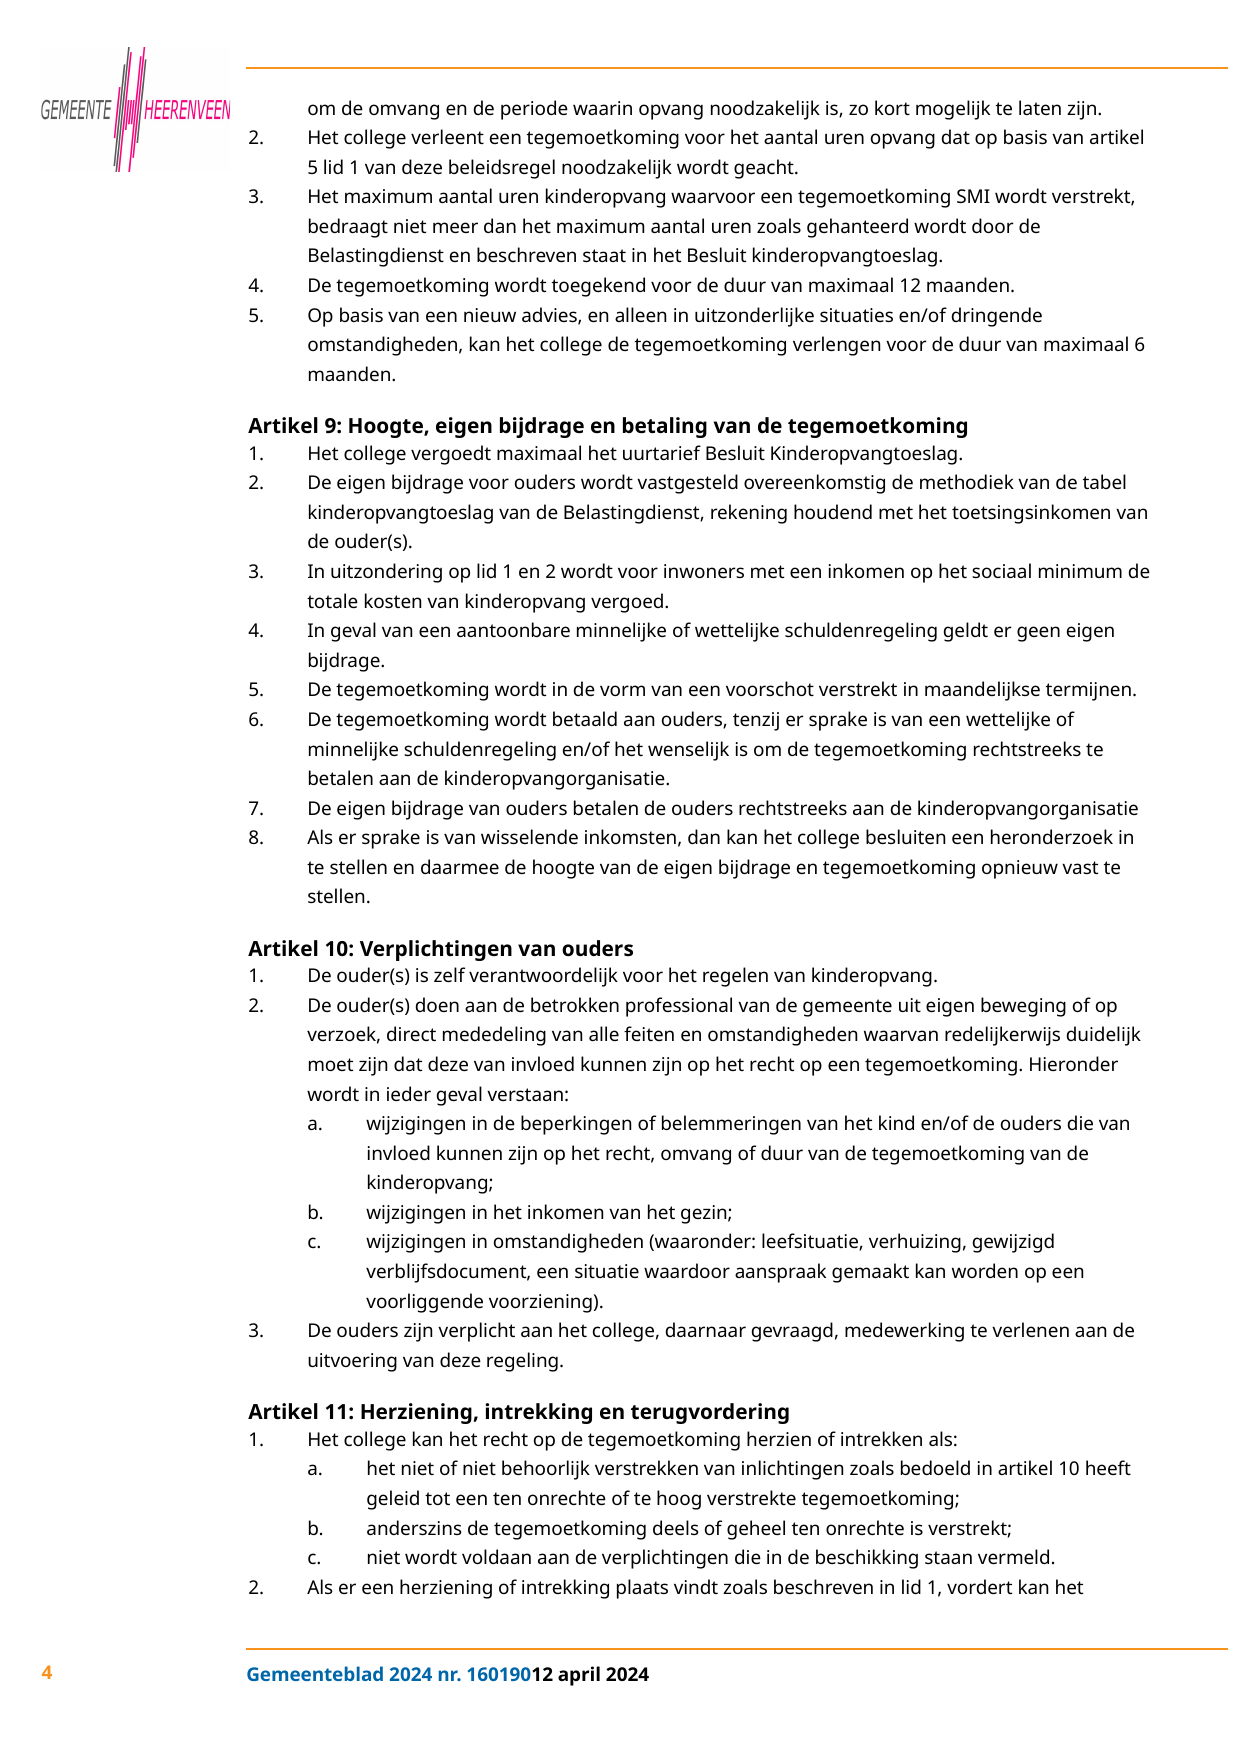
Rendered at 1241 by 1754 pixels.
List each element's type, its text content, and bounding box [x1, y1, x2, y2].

list De ouder(s) doen aan de betrokken professional van de gemeente uit eigen beweging of op verzoek, direct mededeling van alle feiten en omstandigheden waarvan redelijkerwijs duidelijk moet zijn dat deze van invloed kunnen zijn op het recht op een tegemoetkoming. Hieronder wordt in ieder geval verstaan: [248, 992, 1152, 1107]
list wijzigingen in het inkomen van het gezin; [307, 1199, 1152, 1225]
list In uitzondering op lid 1 en 2 wordt voor inwoners met een inkomen op het sociaal minimum de totale kosten van kinderopvang vergoed. [248, 558, 1152, 613]
list De tegemoetkoming wordt in de vorm van een voorschot verstrekt in maandelijkse termijnen. [248, 677, 1152, 702]
text Artikel 9: Hoogte, eigen bijdrage en betaling van de tegemoetkoming [248, 411, 1152, 440]
list Als er een herziening of intrekking plaats vindt zoals beschreven in lid 1, vordert kan het [248, 1574, 1152, 1599]
list wijzigingen in omstandigheden (waaronder: leefsituatie, verhuizing, gewijzigd verblijfsdocument, een situatie waardoor aanspraak gemaakt kan worden op een voorliggende voorziening). [307, 1229, 1152, 1314]
list Het college kan het recht op de tegemoetkoming herzien of intrekken als: [248, 1426, 1152, 1452]
list wijzigingen in de beperkingen of belemmeringen van het kind en/of de ouders die van invloed kunnen zijn op het recht, omvang of duur van de tegemoetkoming van de kinderopvang; [307, 1110, 1152, 1195]
list Op basis van een nieuw advies, en alleen in uitzonderlijke situaties en/of dringende omstandigheden, kan het college de tegemoetkoming verlengen voor de duur van maximaal 6 maanden. [248, 302, 1152, 387]
list De tegemoetkoming wordt betaald aan ouders, tenzij er sprake is van een wettelijke of minnelijke schuldenregeling en/of het wenselijk is om de tegemoetkoming rechtstreeks te betalen aan de kinderopvangorganisatie. [248, 706, 1152, 791]
list Het maximum aantal uren kinderopvang waarvoor een tegemoetkoming SMI wordt verstrekt, bedraagt niet meer dan het maximum aantal uren zoals gehanteerd wordt door de Belastingdienst en beschreven staat in het Besluit kinderopvangtoeslag. [248, 183, 1152, 268]
text Artikel 11: Herziening, intrekking en terugvordering [248, 1397, 1152, 1426]
list Als er sprake is van wisselende inkomsten, dan kan het college besluiten een heronderzoek in te stellen en daarmee de hoogte van de eigen bijdrage en tegemoetkoming opnieuw vast te stellen. [248, 824, 1152, 909]
list om de omvang en de periode waarin opvang noodzakelijk is, zo kort mogelijk te laten zijn. [248, 95, 1152, 121]
list Het college vergoedt maximaal het uurtarief Besluit Kinderopvangtoeslag. [248, 440, 1152, 466]
list De tegemoetkoming wordt toegekend voor de duur van maximaal 12 maanden. [248, 272, 1152, 298]
picture [41, 47, 231, 172]
list De ouder(s) is zelf verantwoordelijk voor het regelen van kinderopvang. [248, 962, 1152, 988]
list het niet of niet behoorlijk verstrekken van inlichtingen zoals bedoeld in artikel 10 heeft geleid tot een ten onrechte of te hoog verstrekte tegemoetkoming; [307, 1456, 1152, 1511]
list De ouders zijn verplicht aan het college, daarnaar gevraagd, medewerking te verlenen aan de uitvoering van deze regeling. [248, 1317, 1152, 1373]
list Het college verleent een tegemoetkoming voor het aantal uren opvang dat op basis van artikel 5 lid 1 van deze beleidsregel noodzakelijk wordt geacht. [248, 124, 1152, 180]
list anderszins de tegemoetkoming deels of geheel ten onrechte is verstrekt; [307, 1515, 1152, 1540]
list De eigen bijdrage van ouders betalen de ouders rechtstreeks aan de kinderopvangorganisatie [248, 795, 1152, 821]
list De eigen bijdrage voor ouders wordt vastgesteld overeenkomstig de methodiek van de tabel kinderopvangtoeslag van de Belastingdienst, rekening houdend met het toetsingsinkomen van de ouder(s). [248, 469, 1152, 554]
text Artikel 10: Verplichtingen van ouders [248, 934, 1152, 962]
list niet wordt voldaan aan de verplichtingen die in de beschikking staan vermeld. [307, 1544, 1152, 1570]
list In geval van een aantoonbare minnelijke of wettelijke schuldenregeling geldt er geen eigen bijdrage. [248, 617, 1152, 673]
